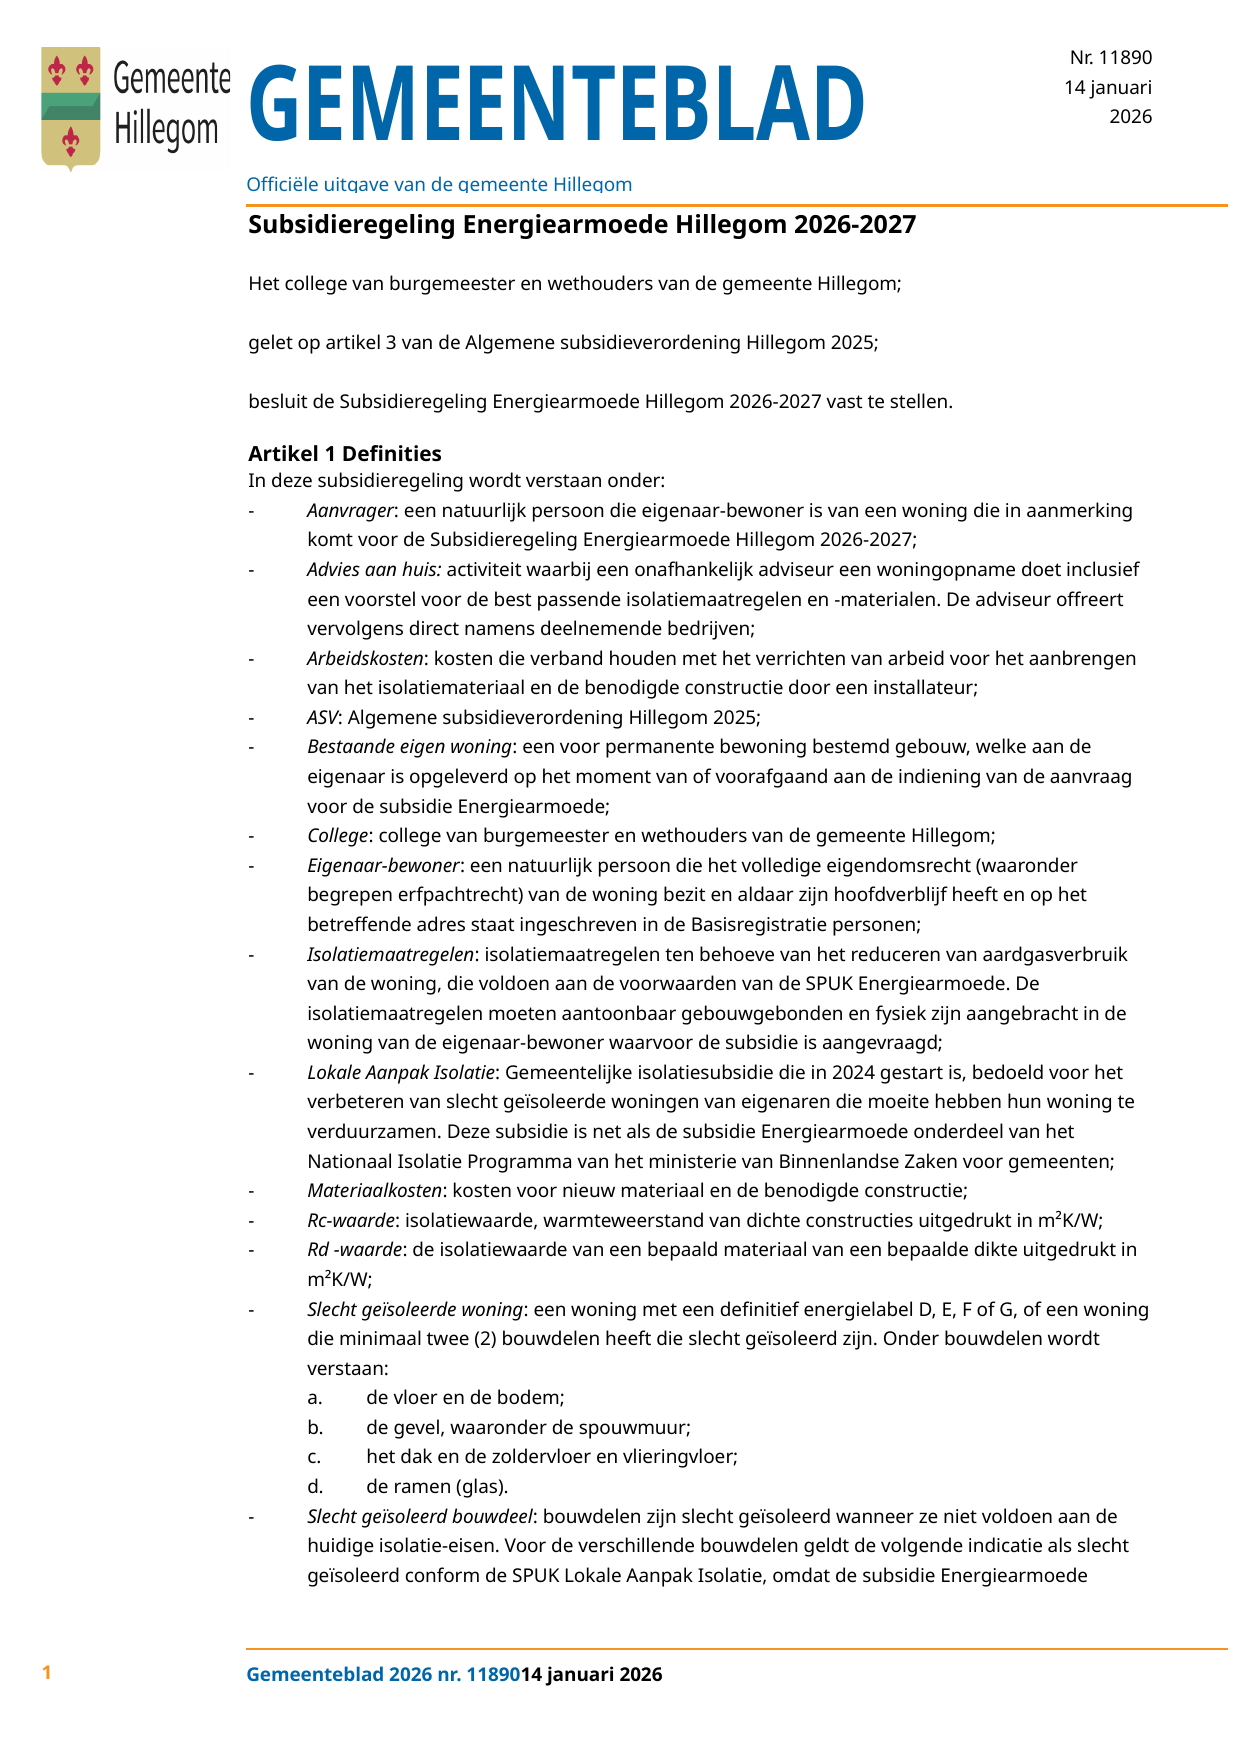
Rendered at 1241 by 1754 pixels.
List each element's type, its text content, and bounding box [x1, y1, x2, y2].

list Aanvrager: een natuurlijk persoon die eigenaar-bewoner is van een woning die in aanmerking komt voor de Subsidieregeling Energiearmoede Hillegom 2026-2027; [248, 497, 1152, 552]
list Advies aan huis: activiteit waarbij een onafhankelijk adviseur een woningopname doet inclusief een voorstel voor de best passende isolatiemaatregelen en -materialen. De adviseur offreert vervolgens direct namens deelnemende bedrijven; [248, 556, 1152, 641]
list het dak en de zoldervloer en vlieringvloer; [307, 1444, 1152, 1469]
list College: college van burgemeester en wethouders van de gemeente Hillegom; [248, 822, 1152, 848]
text gelet op artikel 3 van de Algemene subsidieverordening Hillegom 2025; [248, 329, 1152, 355]
list de gevel, waaronder de spouwmuur; [307, 1414, 1152, 1440]
list de ramen (glas). [307, 1473, 1152, 1499]
text Subsidieregeling Energiearmoede Hillegom 2026-2027 [248, 207, 1152, 241]
text In deze subsidieregeling wordt verstaan onder: [248, 467, 1152, 493]
list Rc-waarde: isolatiewaarde, warmteweerstand van dichte constructies uitgedrukt in m²K/W; [248, 1207, 1152, 1233]
list Bestaande eigen woning: een voor permanente bewoning bestemd gebouw, welke aan de eigenaar is opgeleverd op het moment van of voorafgaand aan de indiening van de aanvraag voor de subsidie Energiearmoede; [248, 734, 1152, 819]
picture [41, 47, 231, 172]
list Slecht geïsoleerde woning: een woning met een definitief energielabel D, E, F of G, of een woning die minimaal twee (2) bouwdelen heeft die slecht geïsoleerd zijn. Onder bouwdelen wordt verstaan: [248, 1296, 1152, 1381]
list de vloer en de bodem; [307, 1384, 1152, 1410]
list Slecht geïsoleerd bouwdeel: bouwdelen zijn slecht geïsoleerd wanneer ze niet voldoen aan de huidige isolatie-eisen. Voor de verschillende bouwdelen geldt de volgende indicatie als slecht geïsoleerd conform de SPUK Lokale Aanpak Isolatie, omdat de subsidie Energiearmoede [248, 1503, 1152, 1588]
list Isolatiemaatregelen: isolatiemaatregelen ten behoeve van het reduceren van aardgasverbruik van de woning, die voldoen aan de voorwaarden van de SPUK Energiearmoede. De isolatiemaatregelen moeten aantoonbaar gebouwgebonden en fysiek zijn aangebracht in de woning van de eigenaar-bewoner waarvoor de subsidie is aangevraagd; [248, 941, 1152, 1055]
list ASV: Algemene subsidieverordening Hillegom 2025; [248, 704, 1152, 730]
text Artikel 1 Definities [248, 439, 1152, 467]
text besluit de Subsidieregeling Energiearmoede Hillegom 2026-2027 vast te stellen. [248, 389, 1152, 414]
list Rd -waarde: de isolatiewaarde van een bepaald materiaal van een bepaalde dikte uitgedrukt in m²K/W; [248, 1237, 1152, 1292]
list Lokale Aanpak Isolatie: Gemeentelijke isolatiesubsidie die in 2024 gestart is, bedoeld voor het verbeteren van slecht geïsoleerde woningen van eigenaren die moeite hebben hun woning te verduurzamen. Deze subsidie is net als de subsidie Energiearmoede onderdeel van het Nationaal Isolatie Programma van het ministerie van Binnenlandse Zaken voor gemeenten; [248, 1059, 1152, 1174]
text Het college van burgemeester en wethouders van de gemeente Hillegom; [248, 270, 1152, 296]
list Arbeidskosten: kosten die verband houden met het verrichten van arbeid voor het aanbrengen van het isolatiemateriaal en de benodigde constructie door een installateur; [248, 645, 1152, 700]
list Materiaalkosten: kosten voor nieuw materiaal en de benodigde constructie; [248, 1177, 1152, 1203]
list Eigenaar-bewoner: een natuurlijk persoon die het volledige eigendomsrecht (waaronder begrepen erfpachtrecht) van de woning bezit en aldaar zijn hoofdverblijf heeft en op het betreffende adres staat ingeschreven in de Basisregistratie personen; [248, 852, 1152, 937]
